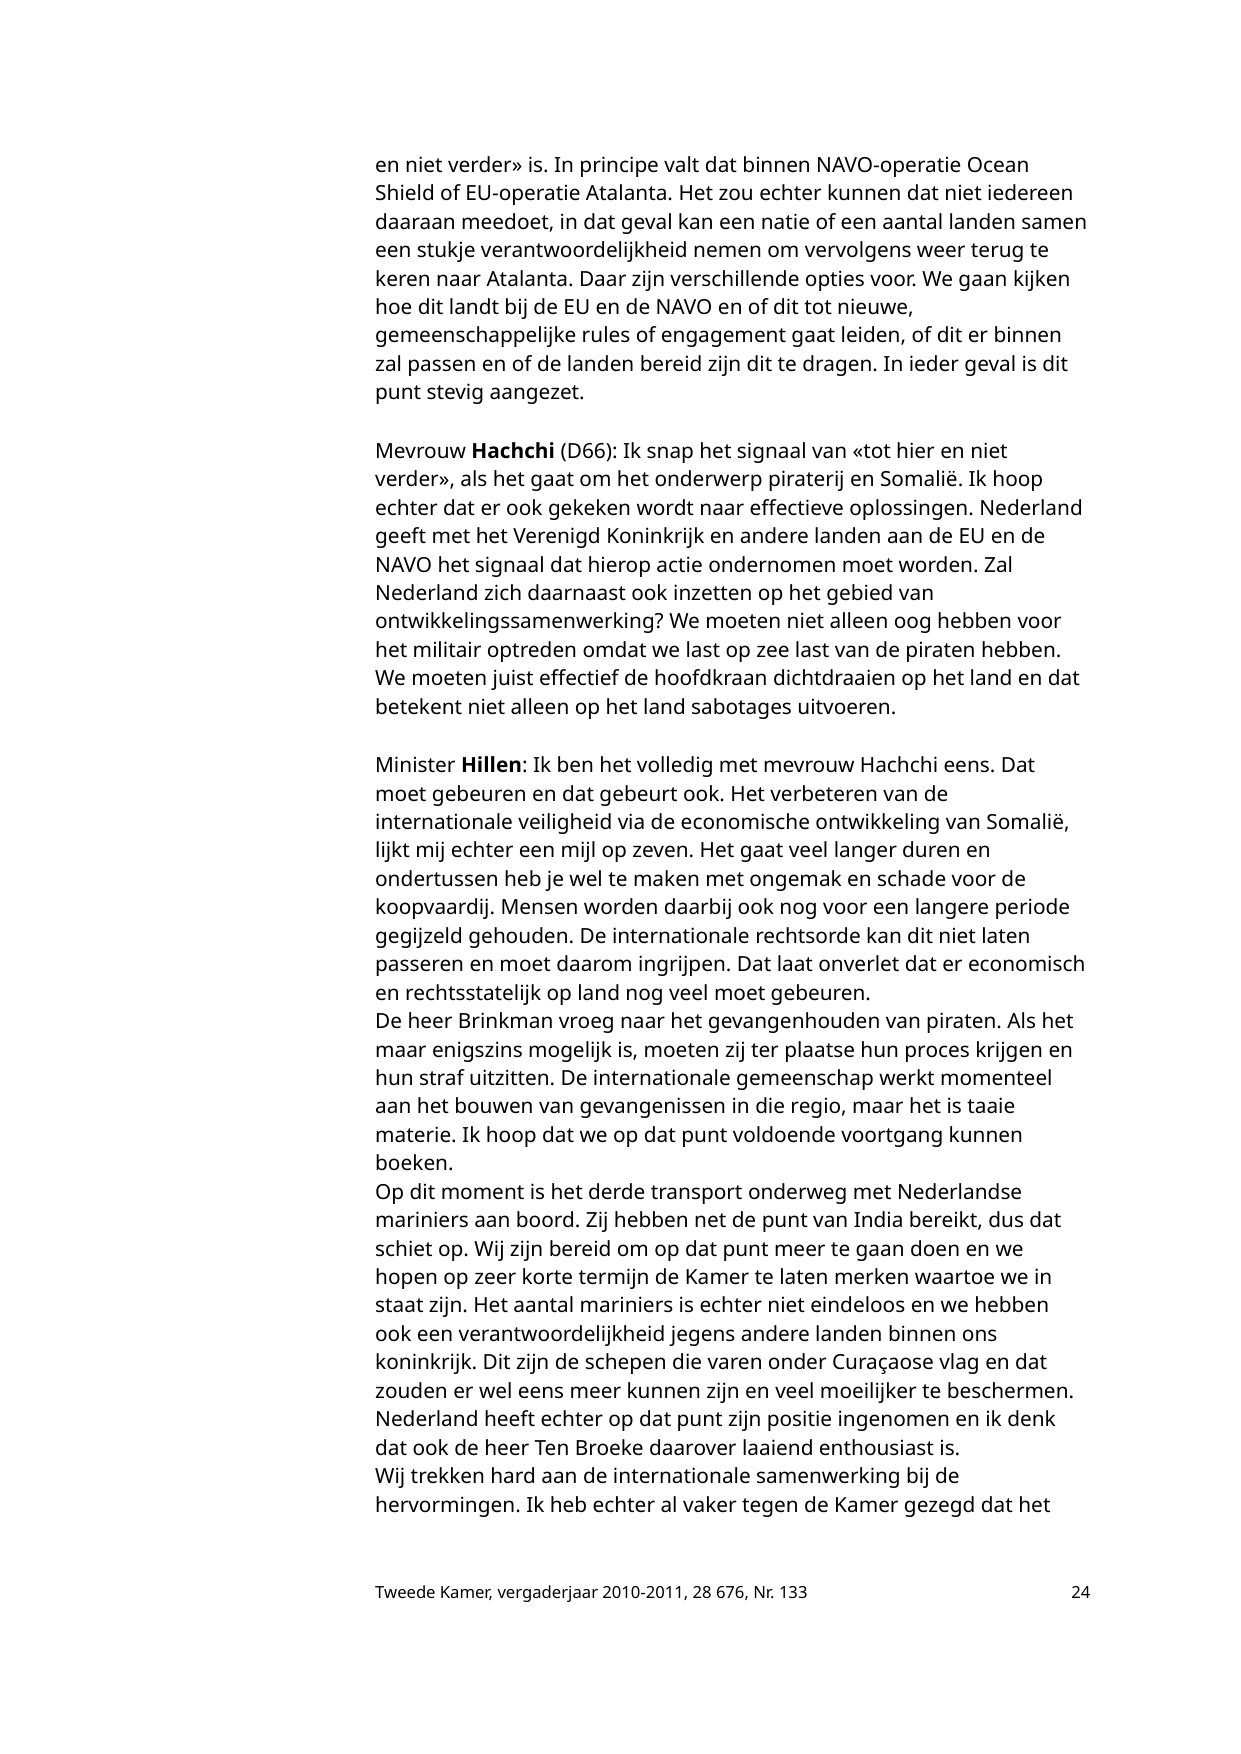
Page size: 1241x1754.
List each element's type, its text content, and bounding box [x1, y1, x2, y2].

text Wij trekken hard aan de internationale samenwerking bij de hervormingen. Ik heb echter al vaker tegen de Kamer gezegd dat het [375, 1461, 1090, 1518]
text De heer Brinkman vroeg naar het gevangenhouden van piraten. Als het maar enigszins mogelijk is, moeten zij ter plaatse hun proces krijgen en hun straf uitzitten. De internationale gemeenschap werkt momenteel aan het bouwen van gevangenissen in die regio, maar het is taaie materie. Ik hoop dat we op dat punt voldoende voortgang kunnen boeken. [375, 1006, 1090, 1177]
text en niet verder» is. In principe valt dat binnen NAVO-operatie Ocean Shield of EU-operatie Atalanta. Het zou echter kunnen dat niet iedereen daaraan meedoet, in dat geval kan een natie of een aantal landen samen een stukje verantwoordelijkheid nemen om vervolgens weer terug te keren naar Atalanta. Daar zijn verschillende opties voor. We gaan kijken hoe dit landt bij de EU en de NAVO en of dit tot nieuwe, gemeenschappelijke rules of engagement gaat leiden, of dit er binnen zal passen en of de landen bereid zijn dit te dragen. In ieder geval is dit punt stevig aangezet. [375, 150, 1090, 406]
text Mevrouw Hachchi (D66): Ik snap het signaal van «tot hier en niet verder», als het gaat om het onderwerp piraterij en Somalië. Ik hoop echter dat er ook gekeken wordt naar effectieve oplossingen. Nederland geeft met het Verenigd Koninkrijk en andere landen aan de EU en de NAVO het signaal dat hierop actie ondernomen moet worden. Zal Nederland zich daarnaast ook inzetten op het gebied van ontwikkelingssamenwerking? We moeten niet alleen oog hebben voor het militair optreden omdat we last op zee last van de piraten hebben. We moeten juist effectief de hoofdkraan dichtdraaien op het land en dat betekent niet alleen op het land sabotages uitvoeren. [375, 436, 1090, 720]
text Op dit moment is het derde transport onderweg met Nederlandse mariniers aan boord. Zij hebben net de punt van India bereikt, dus dat schiet op. Wij zijn bereid om op dat punt meer te gaan doen en we hopen op zeer korte termijn de Kamer te laten merken waartoe we in staat zijn. Het aantal mariniers is echter niet eindeloos en we hebben ook een verantwoordelijkheid jegens andere landen binnen ons koninkrijk. Dit zijn de schepen die varen onder Curaçaose vlag en dat zouden er wel eens meer kunnen zijn en veel moeilijker te beschermen. Nederland heeft echter op dat punt zijn positie ingenomen en ik denk dat ook de heer Ten Broeke daarover laaiend enthousiast is. [375, 1177, 1090, 1461]
text Minister Hillen: Ik ben het volledig met mevrouw Hachchi eens. Dat moet gebeuren en dat gebeurt ook. Het verbeteren van de internationale veiligheid via de economische ontwikkeling van Somalië, lijkt mij echter een mijl op zeven. Het gaat veel langer duren en ondertussen heb je wel te maken met ongemak en schade voor de koopvaardij. Mensen worden daarbij ook nog voor een langere periode gegijzeld gehouden. De internationale rechtsorde kan dit niet laten passeren en moet daarom ingrijpen. Dat laat onverlet dat er economisch en rechtsstatelijk op land nog veel moet gebeuren. [375, 750, 1090, 1006]
